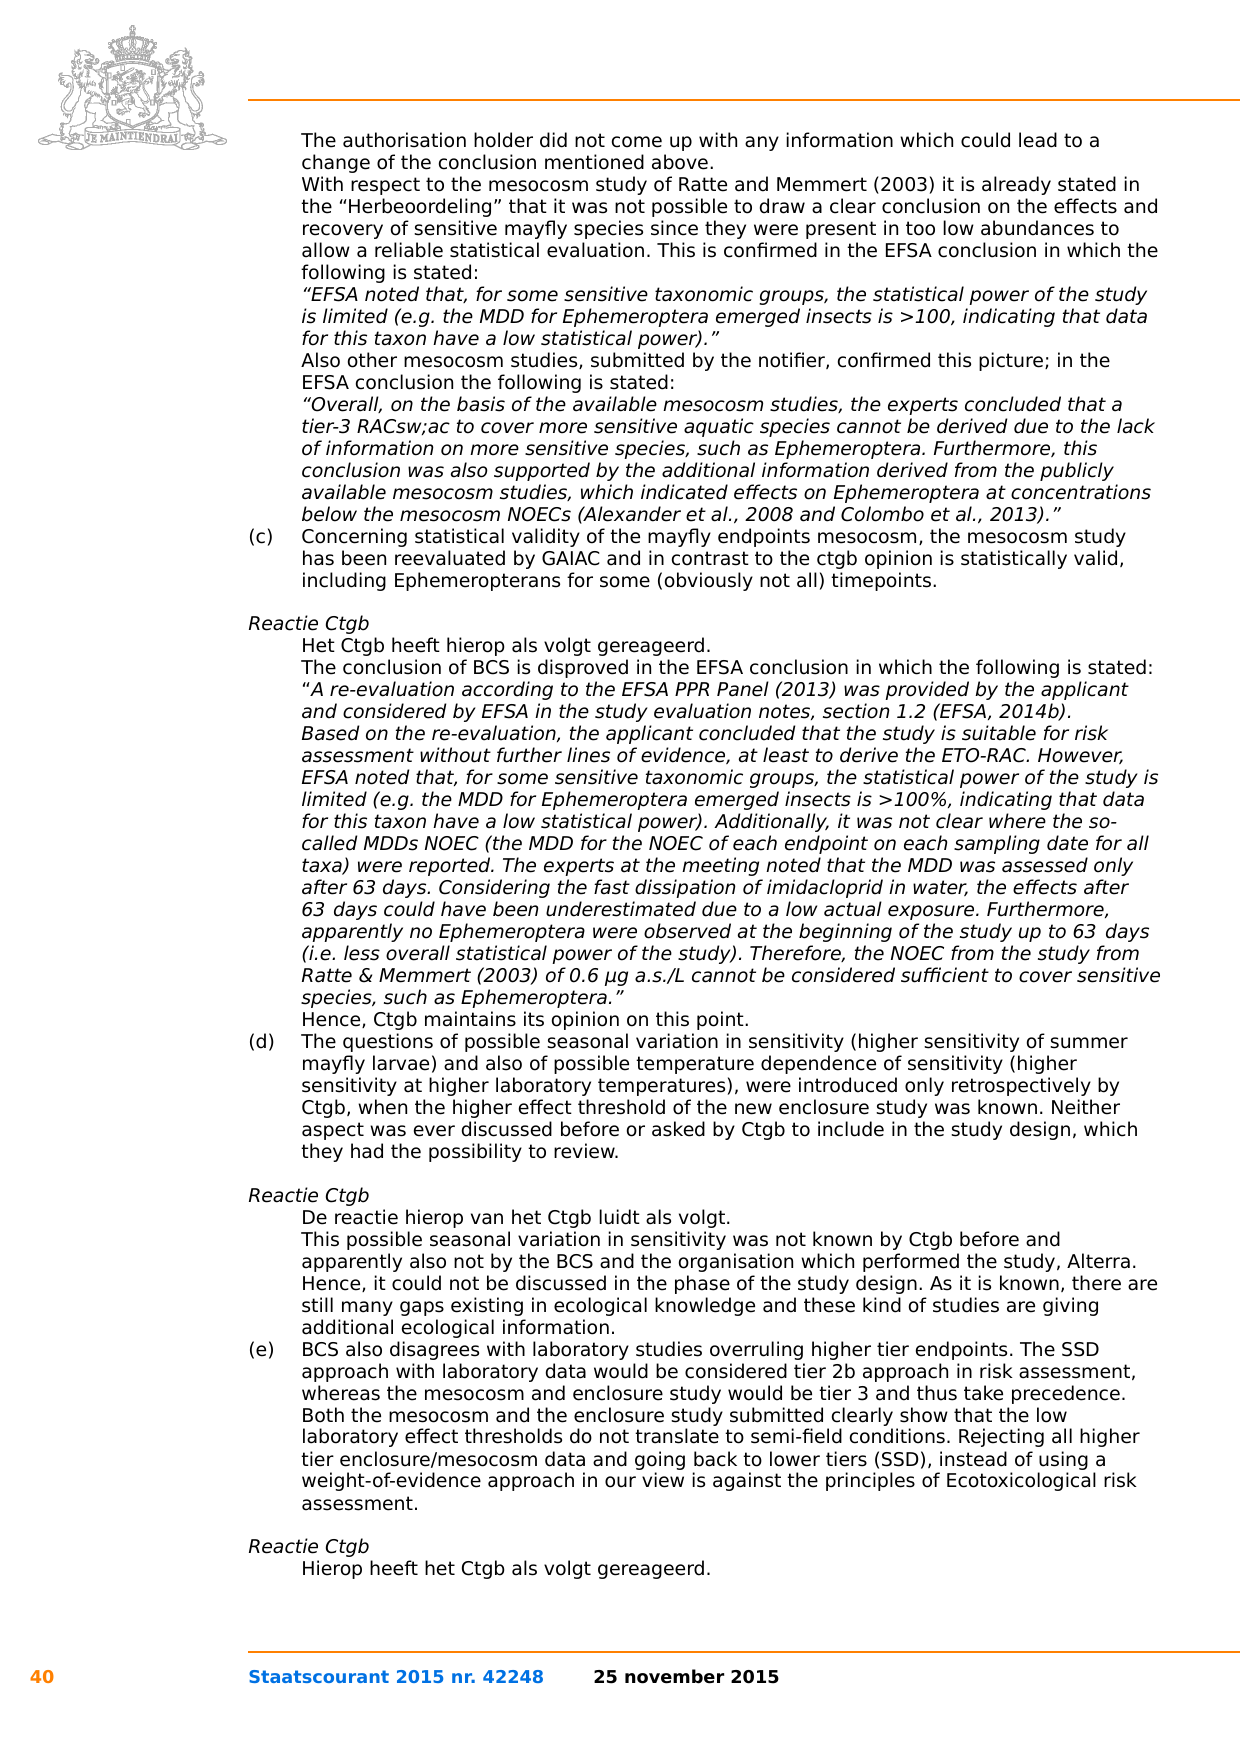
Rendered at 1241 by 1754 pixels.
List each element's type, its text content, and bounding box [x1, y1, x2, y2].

text “A re-evaluation according to the EFSA PPR Panel (2013) was provided by the applicant and considered by EFSA in the study evaluation notes, section 1.2 (EFSA, 2014b). [301, 679, 1163, 723]
subtitle Reactie Ctgb [248, 1536, 1163, 1558]
subtitle Reactie Ctgb [248, 1185, 1163, 1207]
text Hierop heeft het Ctgb als volgt gereageerd. [301, 1558, 1163, 1580]
text De reactie hierop van het Ctgb luidt als volgt. [301, 1207, 1163, 1229]
text The authorisation holder did not come up with any information which could lead to a change of the conclusion mentioned above. [301, 130, 1163, 174]
text Based on the re-evaluation, the applicant concluded that the study is suitable for risk assessment without further lines of evidence, at least to derive the ETO-RAC. However, EFSA noted that, for some sensitive taxonomic groups, the statistical power of the study is limited (e.g. the MDD for Ephemeroptera emerged insects is >100%, indicating that data for this taxon have a low statistical power). Additionally, it was not clear where the so-called MDDs NOEC (the MDD for the NOEC of each endpoint on each sampling date for all taxa) were reported. The experts at the meeting noted that the MDD was assessed only after 63 days. Considering the fast dissipation of imidacloprid in water, the effects after 63 days could have been underestimated due to a low actual exposure. Furthermore, apparently no Ephemeroptera were observed at the beginning of the study up to 63 days (i.e. less overall statistical power of the study). Therefore, the NOEC from the study from Ratte & Memmert (2003) of 0.6 μg a.s./L cannot be considered sufficient to cover sensitive species, such as Ephemeroptera.” [301, 723, 1163, 1009]
text With respect to the mesocosm study of Ratte and Memmert (2003) it is already stated in the “Herbeoordeling” that it was not possible to draw a clear conclusion on the effects and recovery of sensitive mayfly species since they were present in too low abundances to allow a reliable statistical evaluation. This is confirmed in the EFSA conclusion in which the following is stated: [301, 174, 1163, 284]
text Hence, Ctgb maintains its opinion on this point. [301, 1009, 1163, 1031]
text Het Ctgb heeft hierop als volgt gereageerd. [301, 635, 1163, 657]
text “EFSA noted that, for some sensitive taxonomic groups, the statistical power of the study is limited (e.g. the MDD for Ephemeroptera emerged insects is >100, indicating that data for this taxon have a low statistical power).” [301, 284, 1163, 350]
subtitle Reactie Ctgb [248, 613, 1163, 635]
text This possible seasonal variation in sensitivity was not known by Ctgb before and apparently also not by the BCS and the organisation which performed the study, Alterra. Hence, it could not be discussed in the phase of the study design. As it is known, there are still many gaps existing in ecological knowledge and these kind of studies are giving additional ecological information. [301, 1229, 1163, 1338]
text The conclusion of BCS is disproved in the EFSA conclusion in which the following is stated: [301, 657, 1163, 679]
text (c) Concerning statistical validity of the mayfly endpoints mesocosm, the mesocosm study has been reevaluated by GAIAC and in contrast to the ctgb opinion is statistically valid, including Ephemeropterans for some (obviously not all) timepoints. [248, 526, 1163, 591]
text (d) The questions of possible seasonal variation in sensitivity (higher sensitivity of summer mayfly larvae) and also of possible temperature dependence of sensitivity (higher sensitivity at higher laboratory temperatures), were introduced only retrospectively by Ctgb, when the higher effect threshold of the new enclosure study was known. Neither aspect was ever discussed before or asked by Ctgb to include in the study design, which they had the possibility to review. [248, 1031, 1163, 1163]
text Also other mesocosm studies, submitted by the notifier, confirmed this picture; in the EFSA conclusion the following is stated: [301, 350, 1163, 394]
picture [38, 25, 227, 150]
text (e) BCS also disagrees with laboratory studies overruling higher tier endpoints. The SSD approach with laboratory data would be considered tier 2b approach in risk assessment, whereas the mesocosm and enclosure study would be tier 3 and thus take precedence. Both the mesocosm and the enclosure study submitted clearly show that the low laboratory effect thresholds do not translate to semi-field conditions. Rejecting all higher tier enclosure/mesocosm data and going back to lower tiers (SSD), instead of using a weight-of-evidence approach in our view is against the principles of Ecotoxicological risk assessment. [248, 1338, 1163, 1514]
text “Overall, on the basis of the available mesocosm studies, the experts concluded that a tier-3 RACsw;ac to cover more sensitive aquatic species cannot be derived due to the lack of information on more sensitive species, such as Ephemeroptera. Furthermore, this conclusion was also supported by the additional information derived from the publicly available mesocosm studies, which indicated effects on Ephemeroptera at concentrations below the mesocosm NOECs (Alexander et al., 2008 and Colombo et al., 2013).” [301, 394, 1163, 526]
